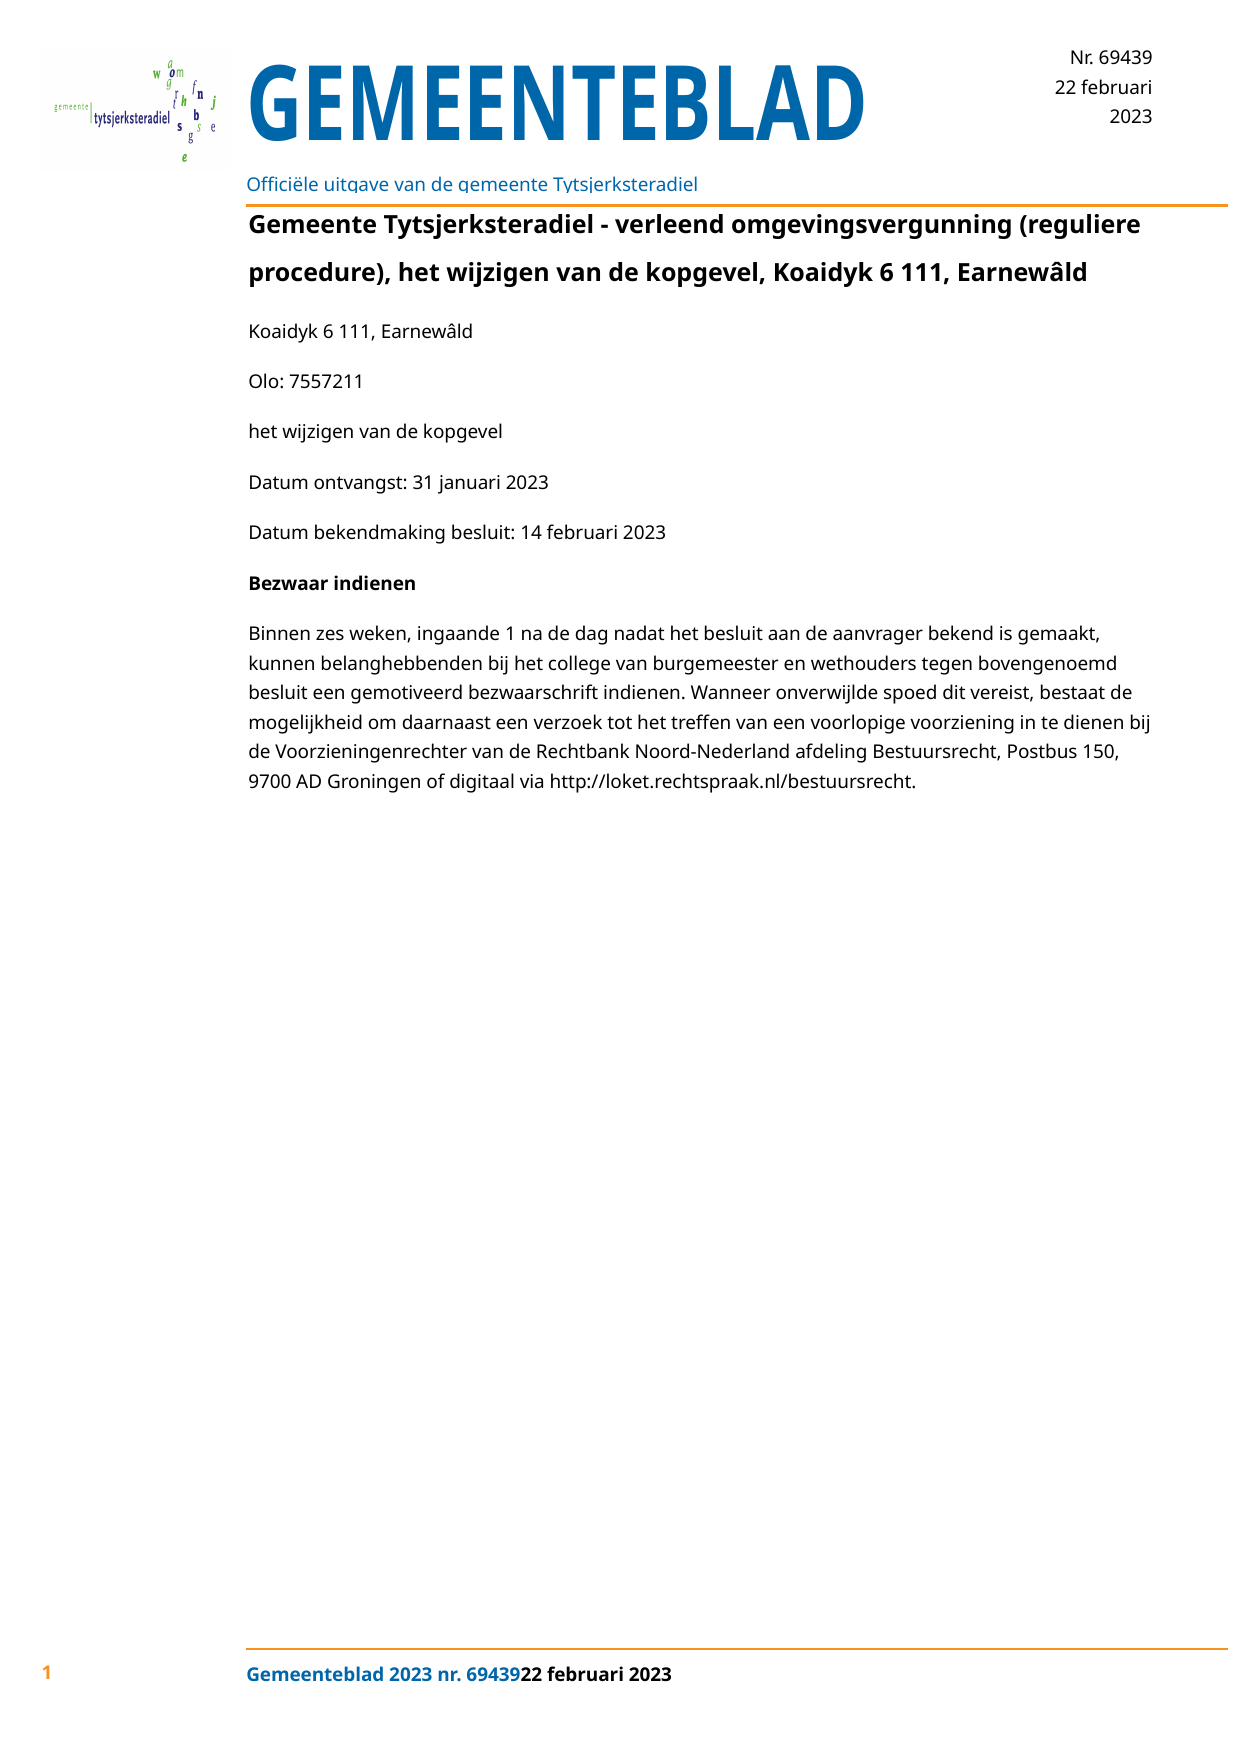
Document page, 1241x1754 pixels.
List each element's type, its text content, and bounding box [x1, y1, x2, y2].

text Binnen zes weken, ingaande 1 na de dag nadat het besluit aan de aanvrager bekend is gemaakt, kunnen belanghebbenden bij het college van burgemeester en wethouders tegen bovengenoemd besluit een gemotiveerd bezwaarschrift indienen. Wanneer onverwijlde spoed dit vereist, bestaat de mogelijkheid om daarnaast een verzoek tot het treffen van een voorlopige voorziening in te dienen bij de Voorzieningenrechter van de Rechtbank Noord-Nederland afdeling Bestuursrecht, Postbus 150, 9700 AD Groningen of digitaal via http://loket.rechtspraak.nl/bestuursrecht. [248, 620, 1152, 794]
text Datum bekendmaking besluit: 14 februari 2023 [248, 519, 1152, 545]
text Koaidyk 6 111, Earnewâld [248, 318, 1152, 344]
text Olo: 7557211 [248, 368, 1152, 394]
text het wijzigen van de kopgevel [248, 419, 1152, 444]
text Bezwaar indienen [248, 570, 1152, 596]
text Gemeente Tytsjerksteradiel - verleend omgevingsvergunning (reguliere procedure), het wijzigen van de kopgevel, Koaidyk 6 111, Earnewâld [248, 207, 1152, 288]
text Datum ontvangst: 31 januari 2023 [248, 469, 1152, 495]
picture [41, 47, 231, 172]
